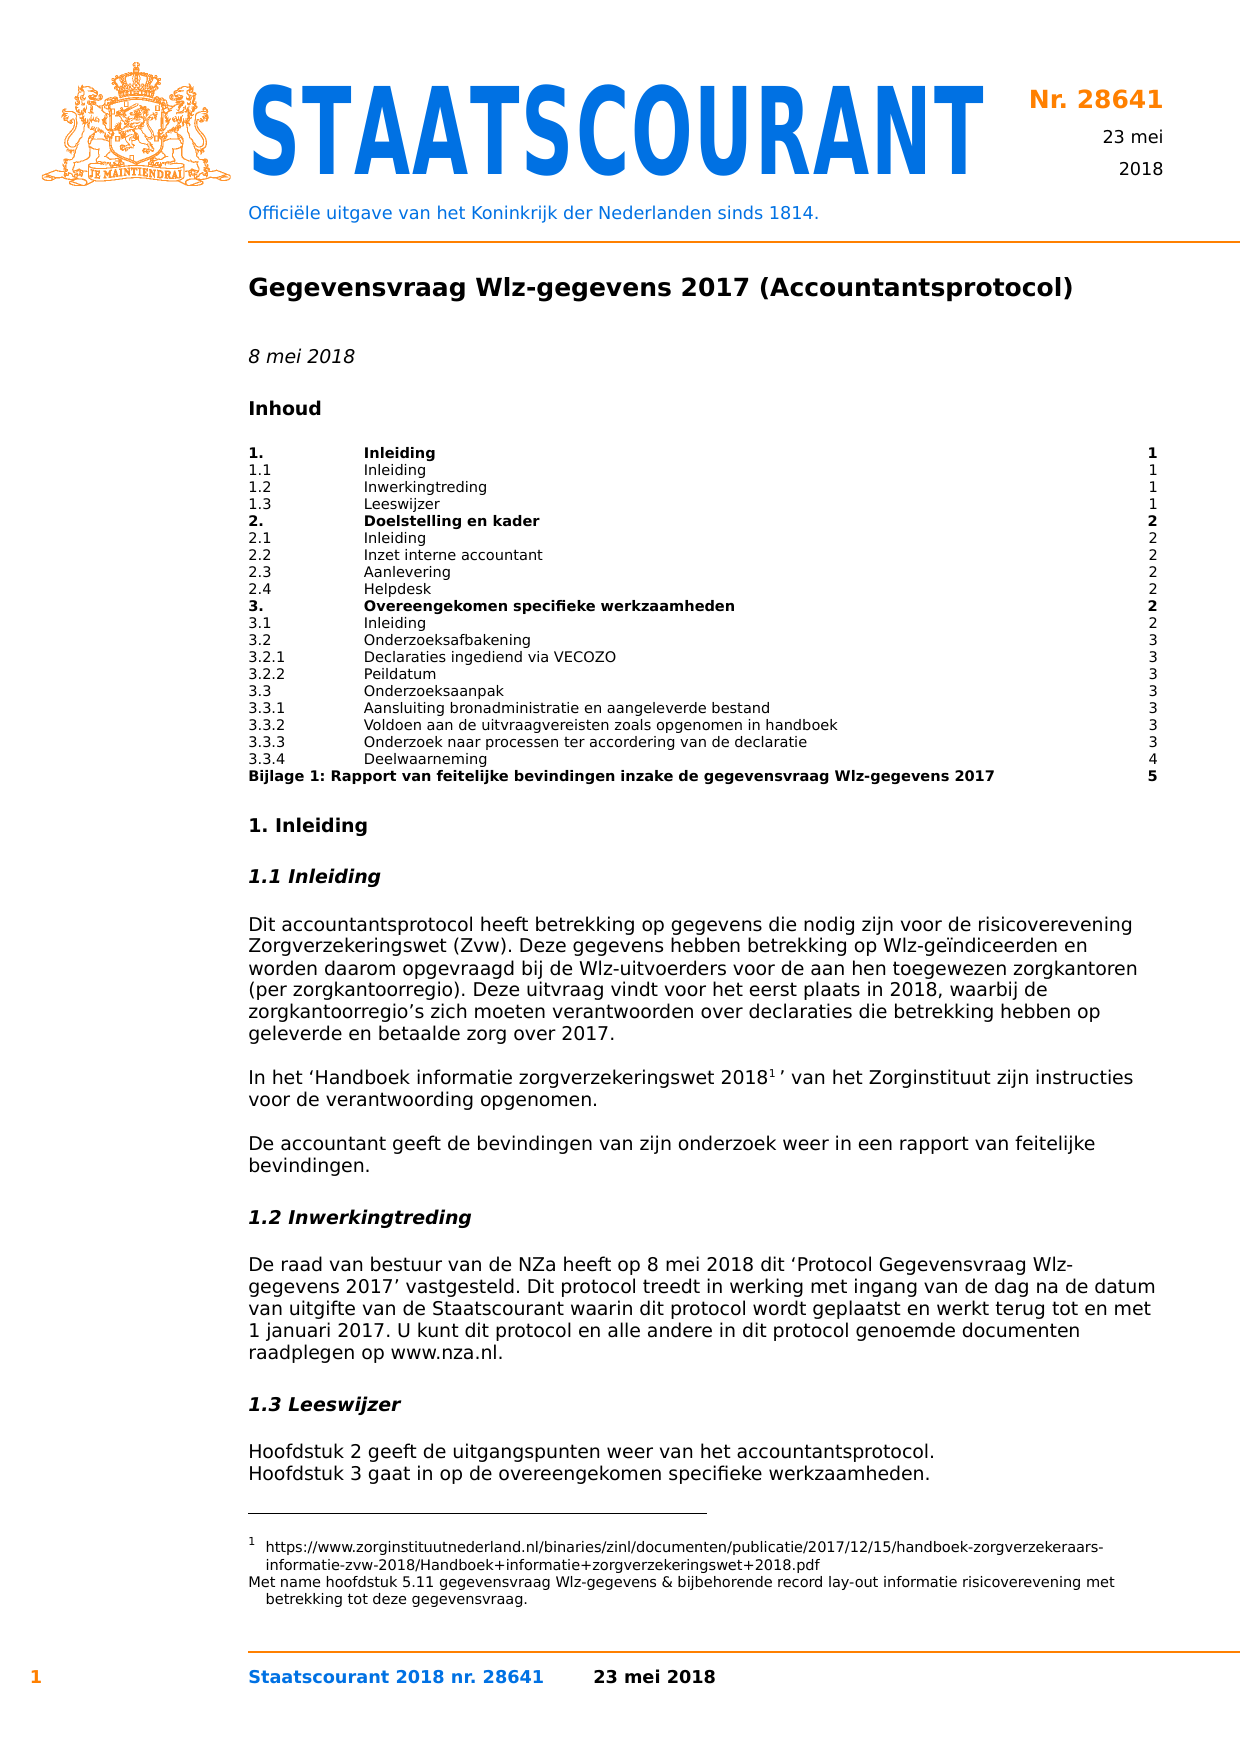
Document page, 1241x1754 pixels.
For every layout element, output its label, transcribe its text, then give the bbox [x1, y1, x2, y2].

table_cell 2018 [998, 153, 1240, 203]
table_cell Inleiding [358, 530, 1040, 547]
text De raad van bestuur van de NZa heeft op 8 mei 2018 dit ‘Protocol Gegevensvraag Wlz-gegevens 2017’ vastgesteld. Dit protocol treedt in werking met ingang van de dag na de datum van uitgifte van de Staatscourant waarin dit protocol wordt geplaatst en werkt terug tot en met 1 januari 2017. U kunt dit protocol en alle andere in dit protocol genoemde documenten raadplegen op www.nza.nl. [248, 1254, 1163, 1364]
table_cell Onderzoeksafbakening [358, 632, 1040, 649]
table_cell 3 [1040, 717, 1163, 733]
table_cell 5 [1040, 768, 1163, 784]
subtitle Inhoud [248, 398, 1163, 420]
table_cell 2.4 [248, 581, 358, 598]
table_cell 3.1 [248, 615, 358, 632]
table_cell Onderzoek naar processen ter accordering van de declaratie [358, 734, 1040, 751]
text Hoofdstuk 3 gaat in op de overeengekomen specifieke werkzaamheden. [248, 1463, 1163, 1485]
table_cell 3 [1040, 683, 1163, 699]
text De accountant geeft de bevindingen van zijn onderzoek weer in een rapport van feitelijke bevindingen. [248, 1133, 1163, 1177]
table_cell Bijlage 1: Rapport van feitelijke bevindingen inzake de gegevensvraag Wlz-gegevens 2017 [248, 768, 1040, 784]
table_cell 3.3.2 [248, 717, 358, 733]
table_header Nr. 28641 [998, 62, 1240, 121]
table_cell 1.1 [248, 462, 358, 479]
table_cell 2 [1040, 530, 1163, 547]
table_header 1. [248, 445, 358, 462]
table_cell 23 mei [998, 121, 1240, 153]
subtitle Gegevensvraag Wlz-gegevens 2017 (Accountantsprotocol) [248, 273, 1163, 302]
subtitle 1.1 Inleiding [248, 866, 1163, 888]
table_cell Officiële uitgave van het Koninkrijk der Nederlanden sinds 1814. [248, 203, 1240, 241]
table_cell Aanlevering [358, 564, 1040, 581]
table_cell 2.2 [248, 547, 358, 564]
table_cell 1 [1040, 479, 1163, 496]
table_cell 2 [1040, 615, 1163, 632]
table_cell Inleiding [358, 615, 1040, 632]
table_cell 2.1 [248, 530, 358, 547]
text Dit accountantsprotocol heeft betrekking op gegevens die nodig zijn voor de risicoverevening Zorgverzekeringswet (Zvw). Deze gegevens hebben betrekking op Wlz-geïndiceerden en worden daarom opgevraagd bij de Wlz-uitvoerders voor de aan hen toegewezen zorgkantoren (per zorgkantoorregio). Deze uitvraag vindt voor het eerst plaats in 2018, waarbij de zorgkantoorregio’s zich moeten verantwoorden over declaraties die betrekking hebben op geleverde en betaalde zorg over 2017. [248, 913, 1163, 1045]
table_cell 3.3 [248, 683, 358, 699]
picture [41, 62, 231, 186]
table_cell 1.3 [248, 496, 358, 513]
table_header Inleiding [358, 445, 1040, 462]
table_cell 3.2 [248, 632, 358, 649]
table_cell Doelstelling en kader [358, 513, 1040, 530]
text Hoofdstuk 2 geeft de uitgangspunten weer van het accountantsprotocol. [248, 1441, 1163, 1463]
table_cell 3 [1040, 666, 1163, 683]
table_cell 2 [1040, 581, 1163, 598]
table_cell 2 [1040, 564, 1163, 581]
table_cell Inleiding [358, 462, 1040, 479]
table_cell 3 [1040, 700, 1163, 717]
table_cell Voldoen aan de uitvraagvereisten zoals opgenomen in handboek [358, 717, 1040, 733]
text In het ‘Handboek informatie zorgverzekeringswet 2018’ van het Zorginstituut zijn instructies voor de verantwoording opgenomen. [248, 1067, 1163, 1111]
table_cell Inwerkingtreding [358, 479, 1040, 496]
table_cell 3.2.2 [248, 666, 358, 683]
table_cell 2.3 [248, 564, 358, 581]
subtitle 1.3 Leeswijzer [248, 1394, 1163, 1416]
table_cell 2 [1040, 598, 1163, 615]
table_cell Overeengekomen specifieke werkzaamheden [358, 598, 1040, 615]
table_cell Aansluiting bronadministratie en aangeleverde bestand [358, 700, 1040, 717]
subtitle 1. Inleiding [248, 814, 1163, 836]
table_header STAATSCOURANT [248, 62, 998, 203]
table_cell 1 [1040, 462, 1163, 479]
table_cell 3.3.4 [248, 751, 358, 767]
table_cell 2 [1040, 513, 1163, 530]
table_cell 3 [1040, 734, 1163, 751]
text 8 mei 2018 [248, 346, 1163, 368]
table_cell Declaraties ingediend via VECOZO [358, 649, 1040, 666]
table_cell Onderzoeksaanpak [358, 683, 1040, 699]
subtitle 1.2 Inwerkingtreding [248, 1207, 1163, 1229]
table_cell 2 [1040, 547, 1163, 564]
table_cell Leeswijzer [358, 496, 1040, 513]
table_cell 1.2 [248, 479, 358, 496]
table_header 1 [1040, 445, 1163, 462]
table_cell 3 [1040, 632, 1163, 649]
text https://www.zorginstituutnederland.nl/binaries/zinl/documenten/publicatie/2017/12/15/handboek-zorgverzekeraars-informatie-zvw-2018/Handboek+informatie+zorgverzekeringswet+2018.pdf [248, 1535, 1163, 1574]
table_cell 3. [248, 598, 358, 615]
table_cell 3.2.1 [248, 649, 358, 666]
table_cell Deelwaarneming [358, 751, 1040, 767]
table_cell 3.3.3 [248, 734, 358, 751]
table_cell 2. [248, 513, 358, 530]
table_cell 3.3.1 [248, 700, 358, 717]
text Met name hoofdstuk 5.11 gegevensvraag Wlz-gegevens & bijbehorende record lay-out informatie risicoverevening met betrekking tot deze gegevensvraag. [248, 1574, 1163, 1608]
table_header [25, 62, 248, 241]
table_cell Peildatum [358, 666, 1040, 683]
table_cell 3 [1040, 649, 1163, 666]
table_cell Inzet interne accountant [358, 547, 1040, 564]
table_cell 4 [1040, 751, 1163, 767]
table_cell 1 [1040, 496, 1163, 513]
table_cell Helpdesk [358, 581, 1040, 598]
